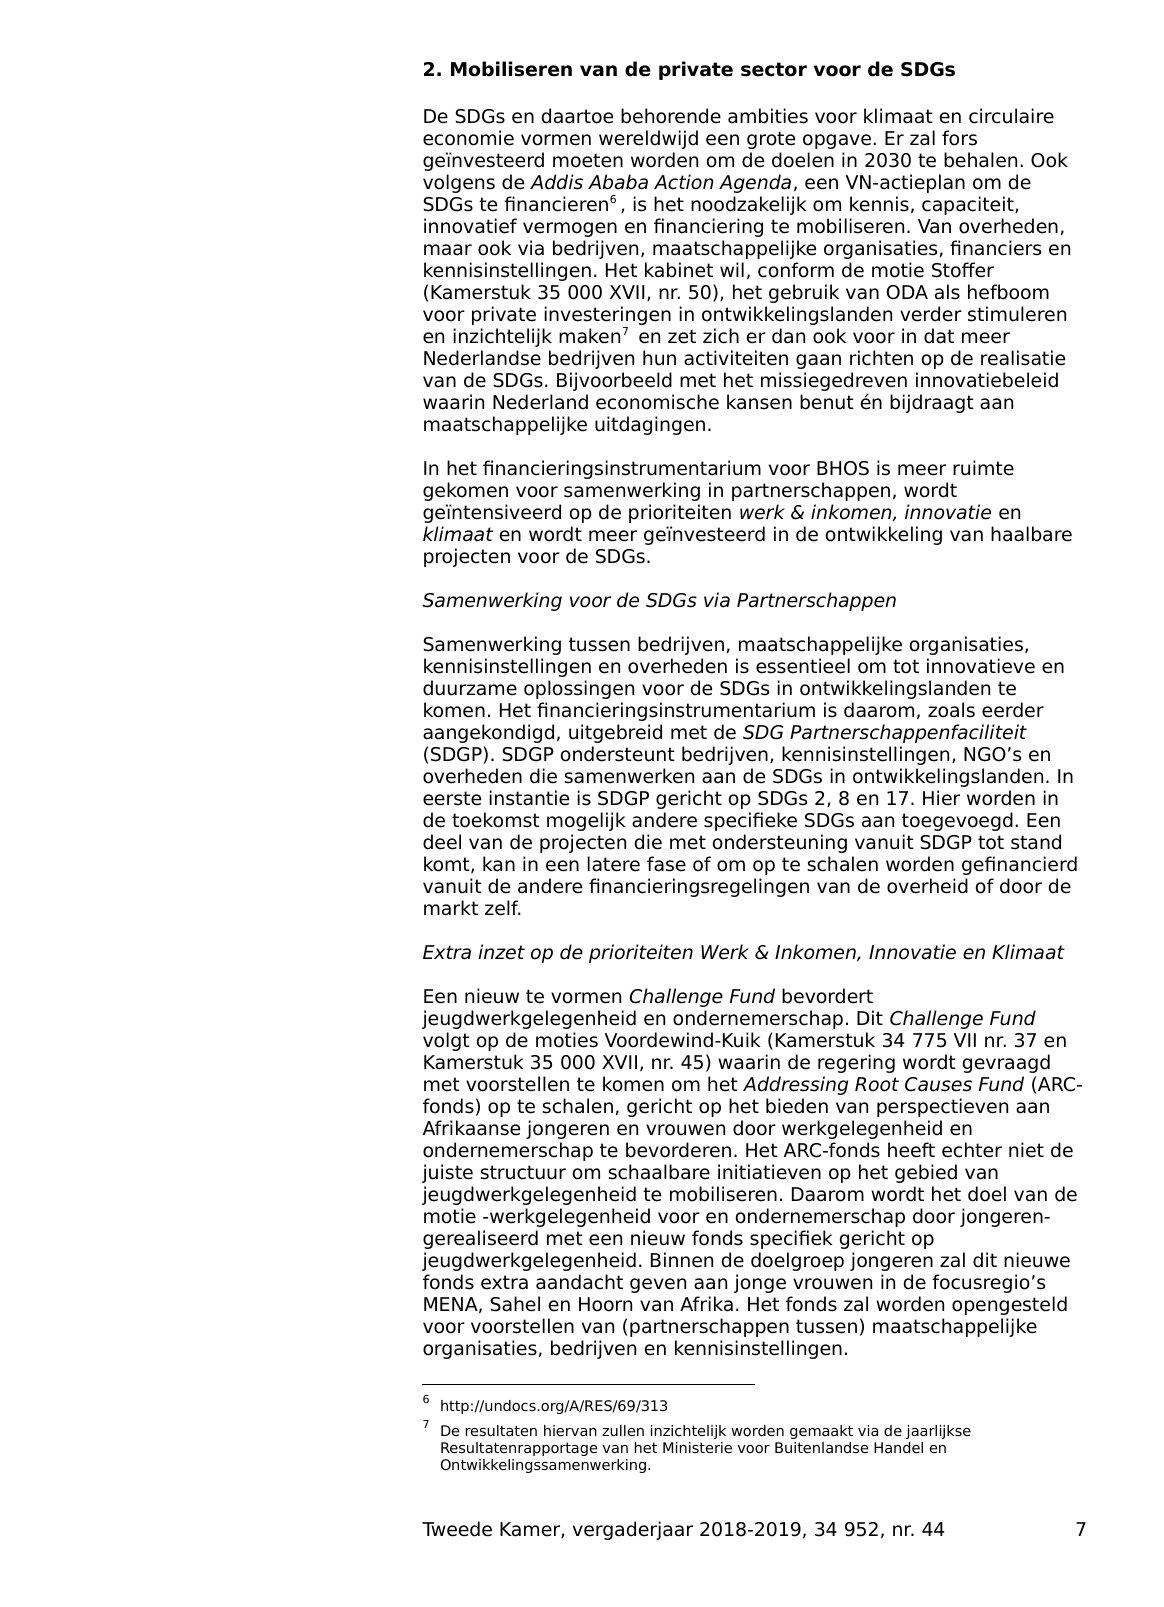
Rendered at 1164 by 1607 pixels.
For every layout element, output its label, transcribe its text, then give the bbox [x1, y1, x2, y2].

text De SDGs en daartoe behorende ambities voor klimaat en circulaire economie vormen wereldwijd een grote opgave. Er zal fors geïnvesteerd moeten worden om de doelen in 2030 te behalen. Ook volgens de Addis Ababa Action Agenda, een VN-actieplan om de SDGs te financieren, is het noodzakelijk om kennis, capaciteit, innovatief vermogen en financiering te mobiliseren. Van overheden, maar ook via bedrijven, maatschappelijke organisaties, financiers en kennisinstellingen. Het kabinet wil, conform de motie Stoffer (Kamerstuk 35 000 XVII, nr. 50), het gebruik van ODA als hefboom voor private investeringen in ontwikkelingslanden verder stimuleren en inzichtelijk maken en zet zich er dan ook voor in dat meer Nederlandse bedrijven hun activiteiten gaan richten op de realisatie van de SDGs. Bijvoorbeeld met het missiegedreven innovatiebeleid waarin Nederland economische kansen benut én bijdraagt aan maatschappelijke uitdagingen. [422, 106, 1087, 436]
subtitle Samenwerking voor de SDGs via Partnerschappen [422, 590, 1087, 612]
text In het financieringsinstrumentarium voor BHOS is meer ruimte gekomen voor samenwerking in partnerschappen, wordt geïntensiveerd op de prioriteiten werk & inkomen, innovatie en klimaat en wordt meer geïnvesteerd in de ontwikkeling van haalbare projecten voor de SDGs. [422, 458, 1087, 568]
text De resultaten hiervan zullen inzichtelijk worden gemaakt via de jaarlijkse Resultatenrapportage van het Ministerie voor Buitenlandse Handel en Ontwikkelingssamenwerking. [422, 1418, 1087, 1474]
subtitle Extra inzet op de prioriteiten Werk & Inkomen, Innovatie en Klimaat [422, 942, 1087, 964]
text http://undocs.org/A/RES/69/313 [422, 1393, 1087, 1416]
text Samenwerking tussen bedrijven, maatschappelijke organisaties, kennisinstellingen en overheden is essentieel om tot innovatieve en duurzame oplossingen voor de SDGs in ontwikkelingslanden te komen. Het financieringsinstrumentarium is daarom, zoals eerder aangekondigd, uitgebreid met de SDG Partnerschappenfaciliteit (SDGP). SDGP ondersteunt bedrijven, kennisinstellingen, NGO’s en overheden die samenwerken aan de SDGs in ontwikkelingslanden. In eerste instantie is SDGP gericht op SDGs 2, 8 en 17. Hier worden in de toekomst mogelijk andere specifieke SDGs aan toegevoegd. Een deel van de projecten die met ondersteuning vanuit SDGP tot stand komt, kan in een latere fase of om op te schalen worden gefinancierd vanuit de andere financieringsregelingen van de overheid of door de markt zelf. [422, 634, 1087, 920]
text Een nieuw te vormen Challenge Fund bevordert jeugdwerkgelegenheid en ondernemerschap. Dit Challenge Fund volgt op de moties Voordewind-Kuik (Kamerstuk 34 775 VII nr. 37 en Kamerstuk 35 000 XVII, nr. 45) waarin de regering wordt gevraagd met voorstellen te komen om het Addressing Root Causes Fund (ARC-fonds) op te schalen, gericht op het bieden van perspectieven aan Afrikaanse jongeren en vrouwen door werkgelegenheid en ondernemerschap te bevorderen. Het ARC-fonds heeft echter niet de juiste structuur om schaalbare initiatieven op het gebied van jeugdwerkgelegenheid te mobiliseren. Daarom wordt het doel van de motie -werkgelegenheid voor en ondernemerschap door jongeren- gerealiseerd met een nieuw fonds specifiek gericht op jeugdwerkgelegenheid. Binnen de doelgroep jongeren zal dit nieuwe fonds extra aandacht geven aan jonge vrouwen in de focusregio’s MENA, Sahel en Hoorn van Afrika. Het fonds zal worden opengesteld voor voorstellen van (partnerschappen tussen) maatschappelijke organisaties, bedrijven en kennisinstellingen. [422, 986, 1087, 1360]
subtitle 2. Mobiliseren van de private sector voor de SDGs [422, 59, 1087, 81]
